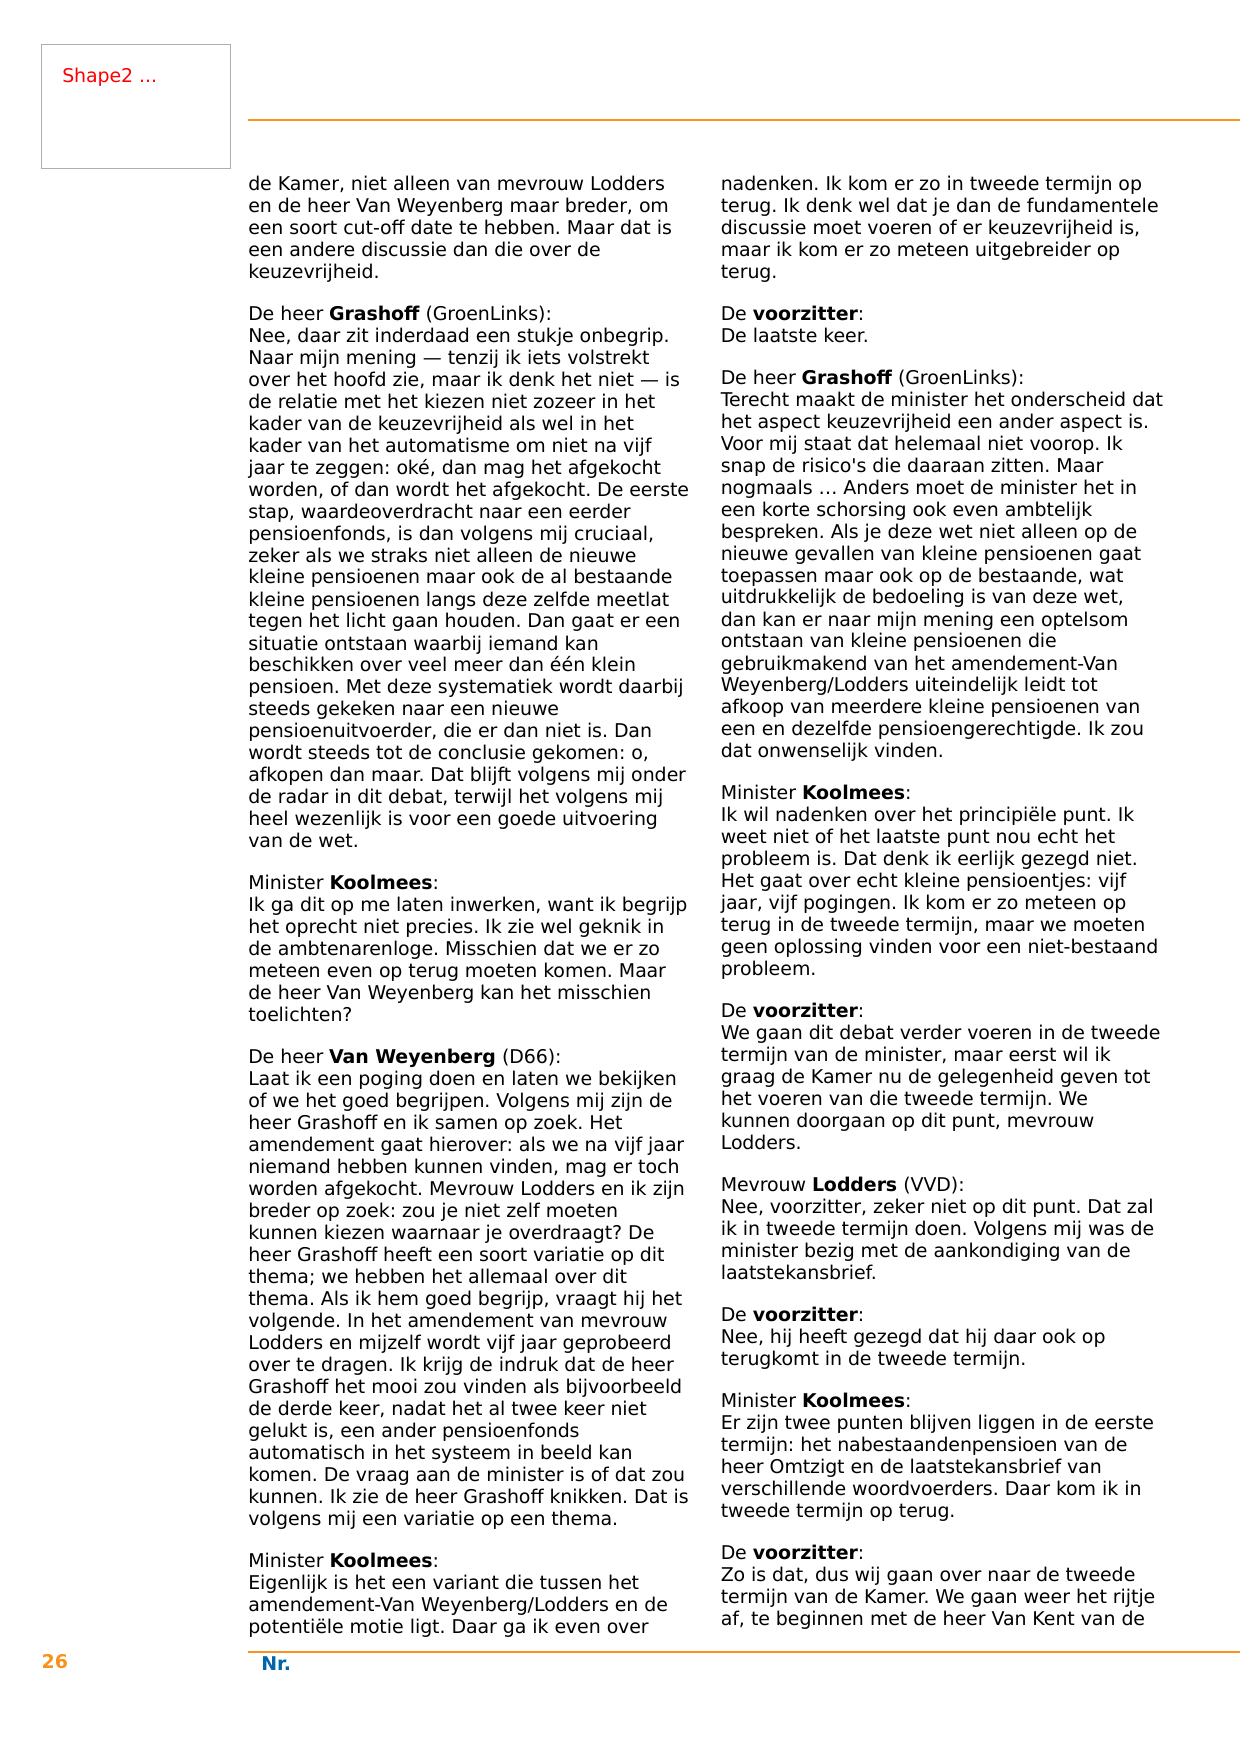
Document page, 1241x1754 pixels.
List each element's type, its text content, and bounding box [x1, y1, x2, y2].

text De heer Grashoff (GroenLinks): [248, 303, 691, 325]
text De voorzitter: [721, 303, 1163, 325]
text De laatste keer. [721, 325, 1163, 347]
text Laat ik een poging doen en laten we bekijken of we het goed begrijpen. Volgens mij zijn de heer Grashoff en ik samen op zoek. Het amendement gaat hierover: als we na vijf jaar niemand hebben kunnen vinden, mag er toch worden afgekocht. Mevrouw Lodders en ik zijn breder op zoek: zou je niet zelf moeten kunnen kiezen waarnaar je overdraagt? De heer Grashoff heeft een soort variatie op dit thema; we hebben het allemaal over dit thema. Als ik hem goed begrijp, vraagt hij het volgende. In het amendement van mevrouw Lodders en mijzelf wordt vijf jaar geprobeerd over te dragen. Ik krijg de indruk dat de heer Grashoff het mooi zou vinden als bijvoorbeeld de derde keer, nadat het al twee keer niet gelukt is, een ander pensioenfonds automatisch in het systeem in beeld kan komen. De vraag aan de minister is of dat zou kunnen. Ik zie de heer Grashoff knikken. Dat is volgens mij een variatie op een thema. [248, 1068, 691, 1529]
text Eigenlijk is het een variant die tussen het amendement-Van Weyenberg/Lodders en de potentiële motie ligt. Daar ga ik even over [248, 1572, 691, 1637]
text De heer Van Weyenberg (D66): [248, 1046, 691, 1068]
text Minister Koolmees: [721, 782, 1163, 804]
text Minister Koolmees: [721, 1390, 1163, 1412]
text Minister Koolmees: [248, 1549, 691, 1572]
text Zo is dat, dus wij gaan over naar de tweede termijn van de Kamer. We gaan weer het rijtje af, te beginnen met de heer Van Kent van de [721, 1564, 1163, 1629]
text Nee, voorzitter, zeker niet op dit punt. Dat zal ik in tweede termijn doen. Volgens mij was de minister bezig met de aankondiging van de laatstekansbrief. [721, 1196, 1163, 1284]
text nadenken. Ik kom er zo in tweede termijn op terug. Ik denk wel dat je dan de fundamentele discussie moet voeren of er keuzevrijheid is, maar ik kom er zo meteen uitgebreider op terug. [721, 173, 1163, 283]
text de Kamer, niet alleen van mevrouw Lodders en de heer Van Weyenberg maar breder, om een soort cut-off date te hebben. Maar dat is een andere discussie dan die over de keuzevrijheid. [248, 173, 691, 283]
text Nee, daar zit inderdaad een stukje onbegrip. Naar mijn mening — tenzij ik iets volstrekt over het hoofd zie, maar ik denk het niet — is de relatie met het kiezen niet zozeer in het kader van de keuzevrijheid als wel in het kader van het automatisme om niet na vijf jaar te zeggen: oké, dan mag het afgekocht worden, of dan wordt het afgekocht. De eerste stap, waardeoverdracht naar een eerder pensioenfonds, is dan volgens mij cruciaal, zeker als we straks niet alleen de nieuwe kleine pensioenen maar ook de al bestaande kleine pensioenen langs deze zelfde meetlat tegen het licht gaan houden. Dan gaat er een situatie ontstaan waarbij iemand kan beschikken over veel meer dan één klein pensioen. Met deze systematiek wordt daarbij steeds gekeken naar een nieuwe pensioenuitvoerder, die er dan niet is. Dan wordt steeds tot de conclusie gekomen: o, afkopen dan maar. Dat blijft volgens mij onder de radar in dit debat, terwijl het volgens mij heel wezenlijk is voor een goede uitvoering van de wet. [248, 325, 691, 852]
text De heer Grashoff (GroenLinks): [721, 367, 1163, 389]
text Nee, hij heeft gezegd dat hij daar ook op terugkomt in de tweede termijn. [721, 1326, 1163, 1370]
text De voorzitter: [721, 1542, 1163, 1564]
text We gaan dit debat verder voeren in de tweede termijn van de minister, maar eerst wil ik graag de Kamer nu de gelegenheid geven tot het voeren van die tweede termijn. We kunnen doorgaan op dit punt, mevrouw Lodders. [721, 1022, 1163, 1154]
text De voorzitter: [721, 1304, 1163, 1326]
text Ik wil nadenken over het principiële punt. Ik weet niet of het laatste punt nou echt het probleem is. Dat denk ik eerlijk gezegd niet. Het gaat over echt kleine pensioentjes: vijf jaar, vijf pogingen. Ik kom er zo meteen op terug in de tweede termijn, maar we moeten geen oplossing vinden voor een niet-bestaand probleem. [721, 804, 1163, 980]
text De voorzitter: [721, 1000, 1163, 1022]
text Minister Koolmees: [248, 872, 691, 894]
text Ik ga dit op me laten inwerken, want ik begrijp het oprecht niet precies. Ik zie wel geknik in de ambtenarenloge. Misschien dat we er zo meteen even op terug moeten komen. Maar de heer Van Weyenberg kan het misschien toelichten? [248, 894, 691, 1026]
text Er zijn twee punten blijven liggen in de eerste termijn: het nabestaandenpensioen van de heer Omtzigt en de laatstekansbrief van verschillende woordvoerders. Daar kom ik in tweede termijn op terug. [721, 1412, 1163, 1522]
text Mevrouw Lodders (VVD): [721, 1174, 1163, 1196]
text Terecht maakt de minister het onderscheid dat het aspect keuzevrijheid een ander aspect is. Voor mij staat dat helemaal niet voorop. Ik snap de risico's die daaraan zitten. Maar nogmaals … Anders moet de minister het in een korte schorsing ook even ambtelijk bespreken. Als je deze wet niet alleen op de nieuwe gevallen van kleine pensioenen gaat toepassen maar ook op de bestaande, wat uitdrukkelijk de bedoeling is van deze wet, dan kan er naar mijn mening een optelsom ontstaan van kleine pensioenen die gebruikmakend van het amendement-Van Weyenberg/Lodders uiteindelijk leidt tot afkoop van meerdere kleine pensioenen van een en dezelfde pensioengerechtigde. Ik zou dat onwenselijk vinden. [721, 389, 1163, 762]
